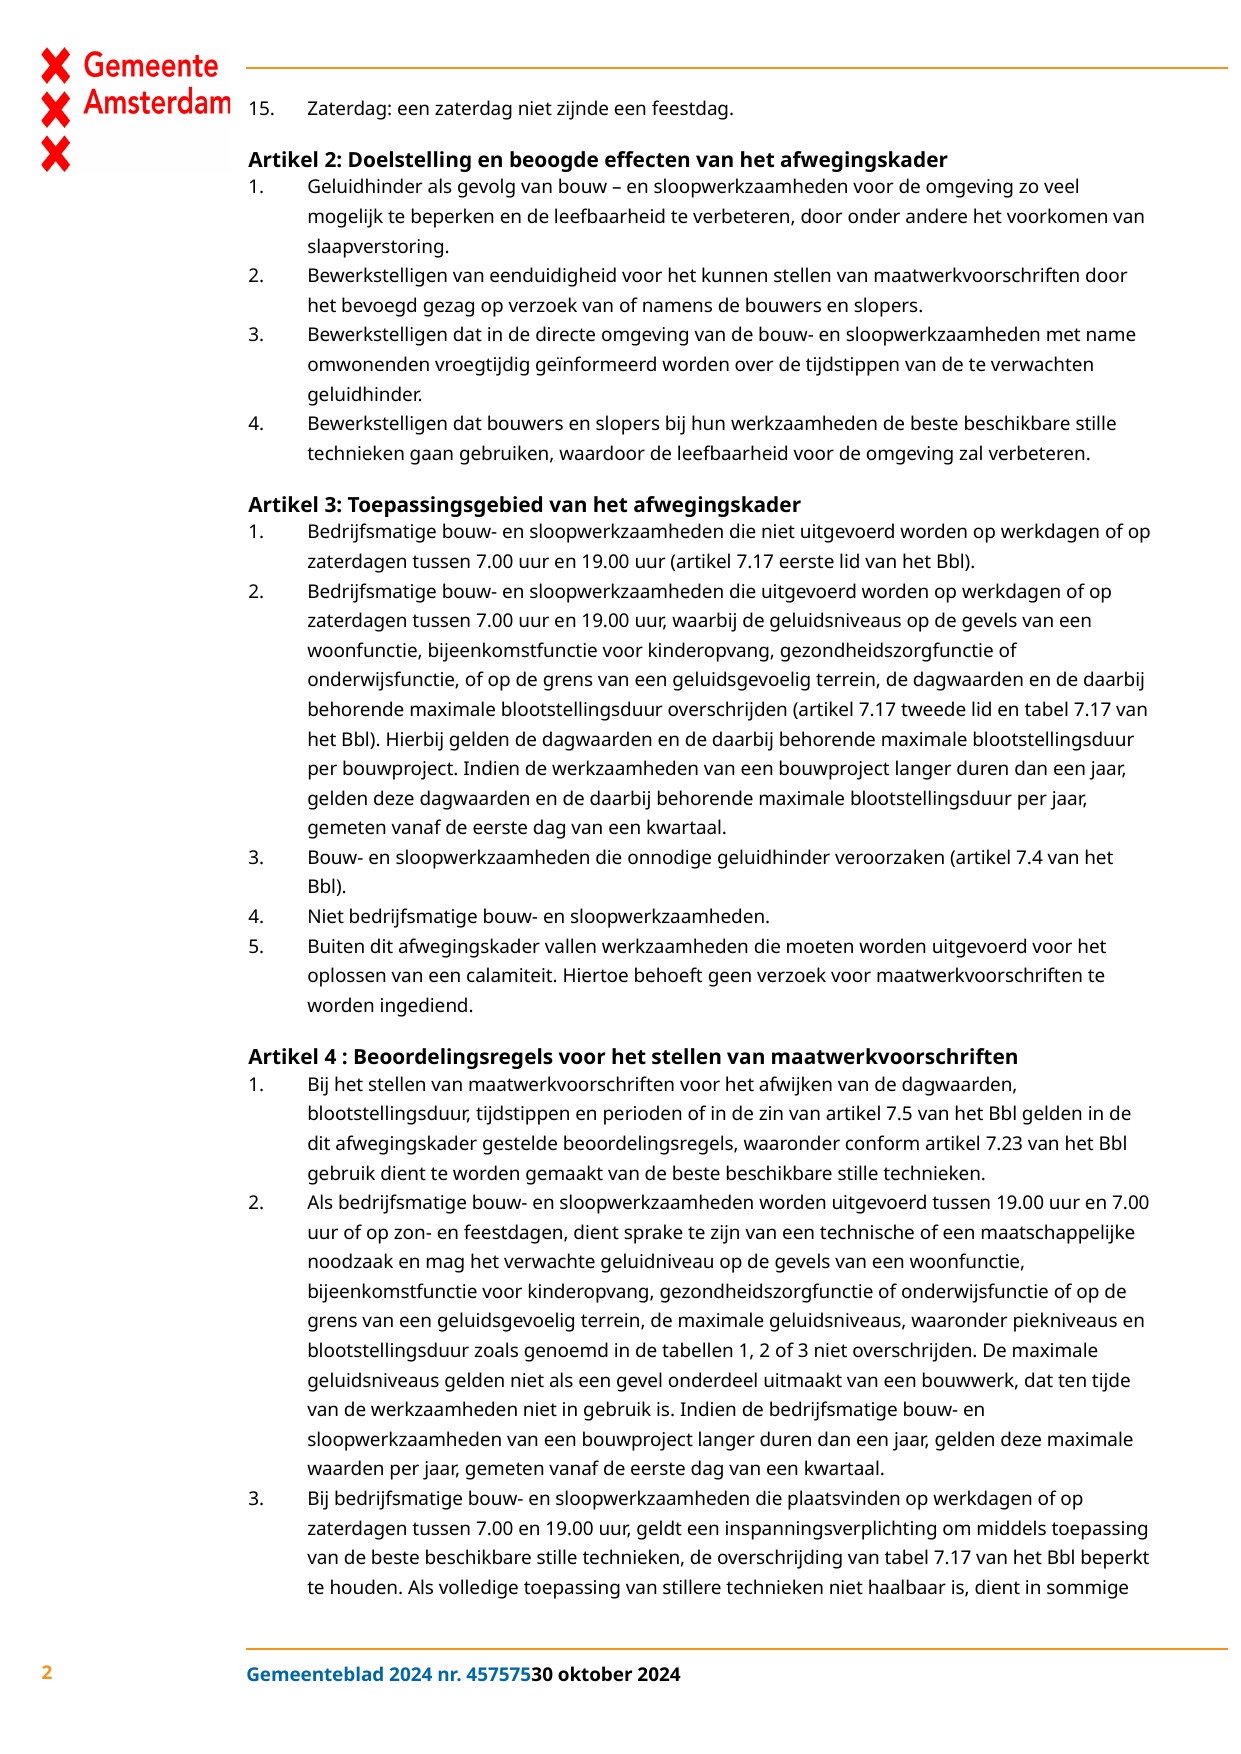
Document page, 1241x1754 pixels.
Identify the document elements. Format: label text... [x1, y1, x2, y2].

list Bij bedrijfsmatige bouw- en sloopwerkzaamheden die plaatsvinden op werkdagen of op zaterdagen tussen 7.00 en 19.00 uur, geldt een inspanningsverplichting om middels toepassing van de beste beschikbare stille technieken, de overschrijding van tabel 7.17 van het Bbl beperkt te houden. Als volledige toepassing van stillere technieken niet haalbaar is, dient in sommige [248, 1485, 1152, 1599]
text Artikel 4 : Beoordelingsregels voor het stellen van maatwerkvoorschriften [248, 1042, 1152, 1071]
list Bedrijfsmatige bouw- en sloopwerkzaamheden die niet uitgevoerd worden op werkdagen of op zaterdagen tussen 7.00 uur en 19.00 uur (artikel 7.17 eerste lid van het Bbl). [248, 519, 1152, 574]
list Bewerkstelligen dat bouwers en slopers bij hun werkzaamheden de beste beschikbare stille technieken gaan gebruiken, waardoor de leefbaarheid voor de omgeving zal verbeteren. [248, 410, 1152, 466]
list Bouw- en sloopwerkzaamheden die onnodige geluidhinder veroorzaken (artikel 7.4 van het Bbl). [248, 844, 1152, 899]
text Artikel 2: Doelstelling en beoogde effecten van het afwegingskader [248, 145, 1152, 174]
picture [41, 47, 231, 172]
list Niet bedrijfsmatige bouw- en sloopwerkzaamheden. [248, 903, 1152, 929]
list Bij het stellen van maatwerkvoorschriften voor het afwijken van de dagwaarden, blootstellingsduur, tijdstippen en perioden of in de zin van artikel 7.5 van het Bbl gelden in de dit afwegingskader gestelde beoordelingsregels, waaronder conform artikel 7.23 van het Bbl gebruik dient te worden gemaakt van de beste beschikbare stille technieken. [248, 1071, 1152, 1185]
list Bedrijfsmatige bouw- en sloopwerkzaamheden die uitgevoerd worden op werkdagen of op zaterdagen tussen 7.00 uur en 19.00 uur, waarbij de geluidsniveaus op de gevels van een woonfunctie, bijeenkomstfunctie voor kinderopvang, gezondheidszorgfunctie of onderwijsfunctie, of op de grens van een geluidsgevoelig terrein, de dagwaarden en de daarbij behorende maximale blootstellingsduur overschrijden (artikel 7.17 tweede lid en tabel 7.17 van het Bbl). Hierbij gelden de dagwaarden en de daarbij behorende maximale blootstellingsduur per bouwproject. Indien de werkzaamheden van een bouwproject langer duren dan een jaar, gelden deze dagwaarden en de daarbij behorende maximale blootstellingsduur per jaar, gemeten vanaf de eerste dag van een kwartaal. [248, 578, 1152, 840]
list Als bedrijfsmatige bouw- en sloopwerkzaamheden worden uitgevoerd tussen 19.00 uur en 7.00 uur of op zon- en feestdagen, dient sprake te zijn van een technische of een maatschappelijke noodzaak en mag het verwachte geluidniveau op de gevels van een woonfunctie, bijeenkomstfunctie voor kinderopvang, gezondheidszorgfunctie of onderwijsfunctie of op de grens van een geluidsgevoelig terrein, de maximale geluidsniveaus, waaronder piekniveaus en blootstellingsduur zoals genoemd in de tabellen 1, 2 of 3 niet overschrijden. De maximale geluidsniveaus gelden niet als een gevel onderdeel uitmaakt van een bouwwerk, dat ten tijde van de werkzaamheden niet in gebruik is. Indien de bedrijfsmatige bouw- en sloopwerkzaamheden van een bouwproject langer duren dan een jaar, gelden deze maximale waarden per jaar, gemeten vanaf de eerste dag van een kwartaal. [248, 1189, 1152, 1481]
list Zaterdag: een zaterdag niet zijnde een feestdag. [248, 95, 1152, 121]
list Bewerkstelligen van eenduidigheid voor het kunnen stellen van maatwerkvoorschriften door het bevoegd gezag op verzoek van of namens de bouwers en slopers. [248, 262, 1152, 318]
text Artikel 3: Toepassingsgebied van het afwegingskader [248, 490, 1152, 519]
list Bewerkstelligen dat in de directe omgeving van de bouw- en sloopwerkzaamheden met name omwonenden vroegtijdig geïnformeerd worden over de tijdstippen van de te verwachten geluidhinder. [248, 322, 1152, 406]
list Geluidhinder als gevolg van bouw – en sloopwerkzaamheden voor de omgeving zo veel mogelijk te beperken en de leefbaarheid te verbeteren, door onder andere het voorkomen van slaapverstoring. [248, 174, 1152, 258]
list Buiten dit afwegingskader vallen werkzaamheden die moeten worden uitgevoerd voor het oplossen van een calamiteit. Hiertoe behoeft geen verzoek voor maatwerkvoorschriften te worden ingediend. [248, 933, 1152, 1018]
